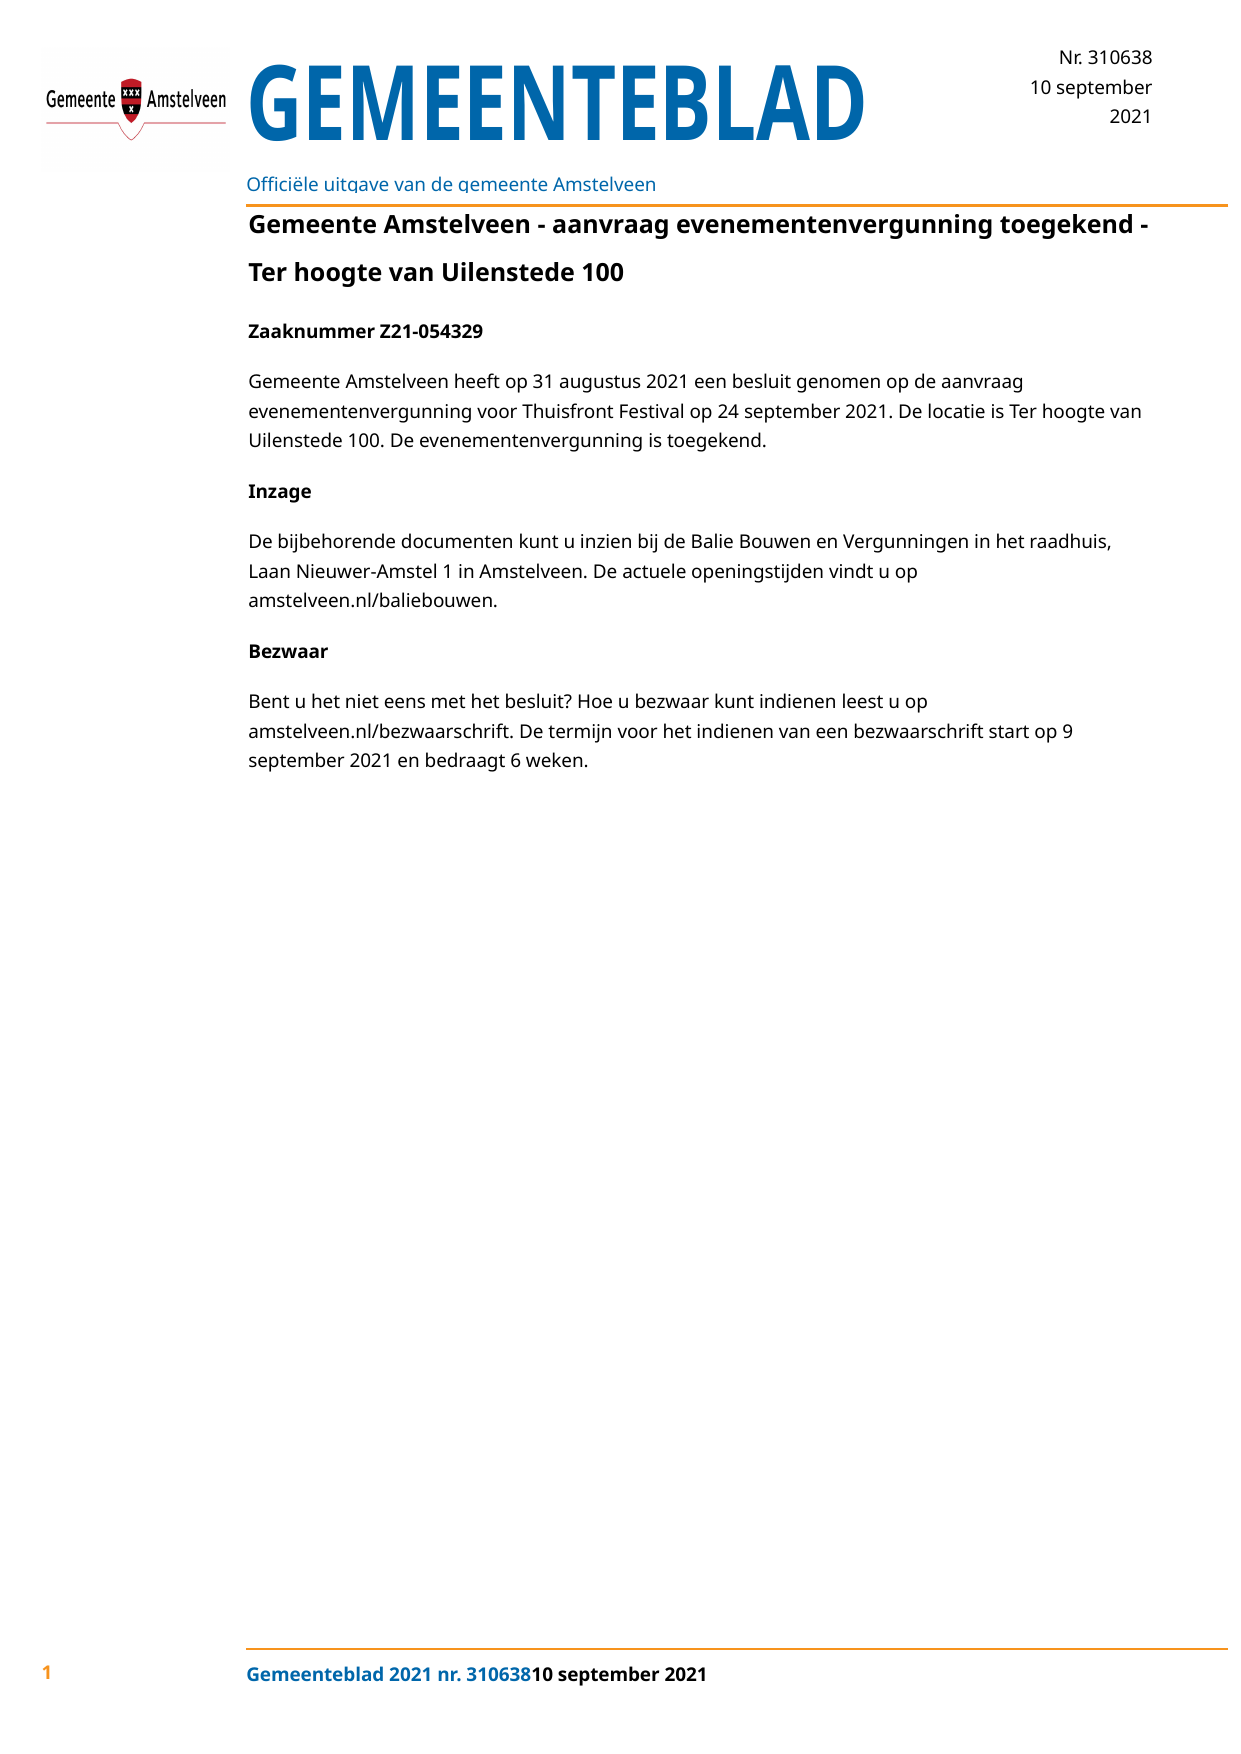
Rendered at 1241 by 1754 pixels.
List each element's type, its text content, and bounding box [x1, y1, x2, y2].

picture [41, 47, 231, 172]
text Inzage [248, 478, 1152, 504]
text De bijbehorende documenten kunt u inzien bij de Balie Bouwen en Vergunningen in het raadhuis, Laan Nieuwer-Amstel 1 in Amstelveen. De actuele openingstijden vindt u op amstelveen.nl/baliebouwen. [248, 528, 1152, 613]
text Gemeente Amstelveen heeft op 31 augustus 2021 een besluit genomen op de aanvraag evenementenvergunning voor Thuisfront Festival op 24 september 2021. De locatie is Ter hoogte van Uilenstede 100. De evenementenvergunning is toegekend. [248, 368, 1152, 453]
text Bezwaar [248, 638, 1152, 664]
text Zaaknummer Z21-054329 [248, 318, 1152, 344]
text Bent u het niet eens met het besluit? Hoe u bezwaar kunt indienen leest u op amstelveen.nl/bezwaarschrift. De termijn voor het indienen van een bezwaarschrift start op 9 september 2021 en bedraagt 6 weken. [248, 688, 1152, 773]
text Gemeente Amstelveen - aanvraag evenementenvergunning toegekend - Ter hoogte van Uilenstede 100 [248, 207, 1152, 288]
